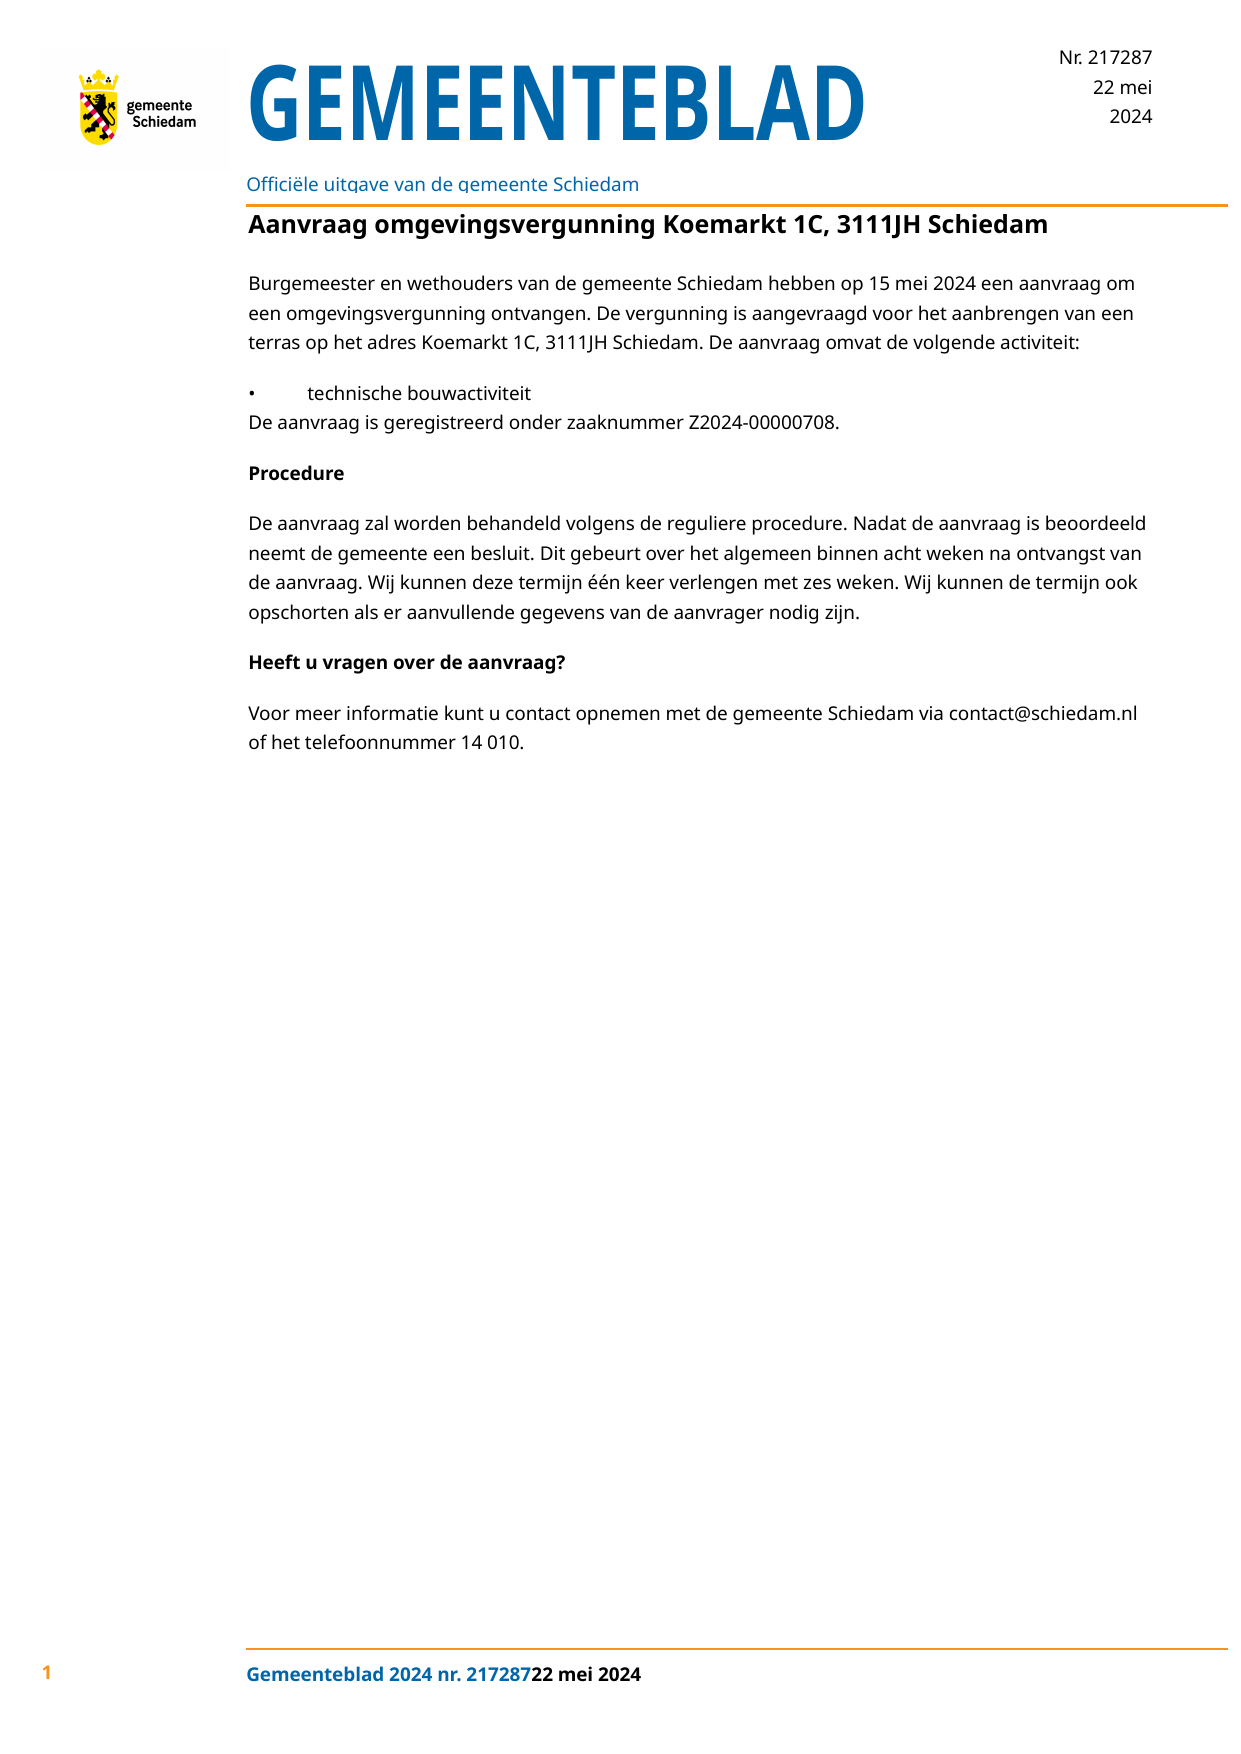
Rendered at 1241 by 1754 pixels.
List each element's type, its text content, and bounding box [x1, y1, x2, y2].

text Burgemeester en wethouders van de gemeente Schiedam hebben op 15 mei 2024 een aanvraag om een omgevingsvergunning ontvangen. De vergunning is aangevraagd voor het aanbrengen van een terras op het adres Koemarkt 1C, 3111JH Schiedam. De aanvraag omvat de volgende activiteit: [248, 270, 1152, 355]
text De aanvraag is geregistreerd onder zaaknummer Z2024-00000708. [248, 409, 1152, 435]
text Voor meer informatie kunt u contact opnemen met de gemeente Schiedam via contact@schiedam.nl of het telefoonnummer 14 010. [248, 700, 1152, 755]
text Procedure [248, 460, 1152, 486]
text Aanvraag omgevingsvergunning Koemarkt 1C, 3111JH Schiedam [248, 207, 1152, 241]
picture [41, 47, 231, 172]
text De aanvraag zal worden behandeld volgens de reguliere procedure. Nadat de aanvraag is beoordeeld neemt de gemeente een besluit. Dit gebeurt over het algemeen binnen acht weken na ontvangst van de aanvraag. Wij kunnen deze termijn één keer verlengen met zes weken. Wij kunnen de termijn ook opschorten als er aanvullende gegevens van de aanvrager nodig zijn. [248, 510, 1152, 625]
text Heeft u vragen over de aanvraag? [248, 649, 1152, 675]
list technische bouwactiviteit [248, 380, 1152, 406]
